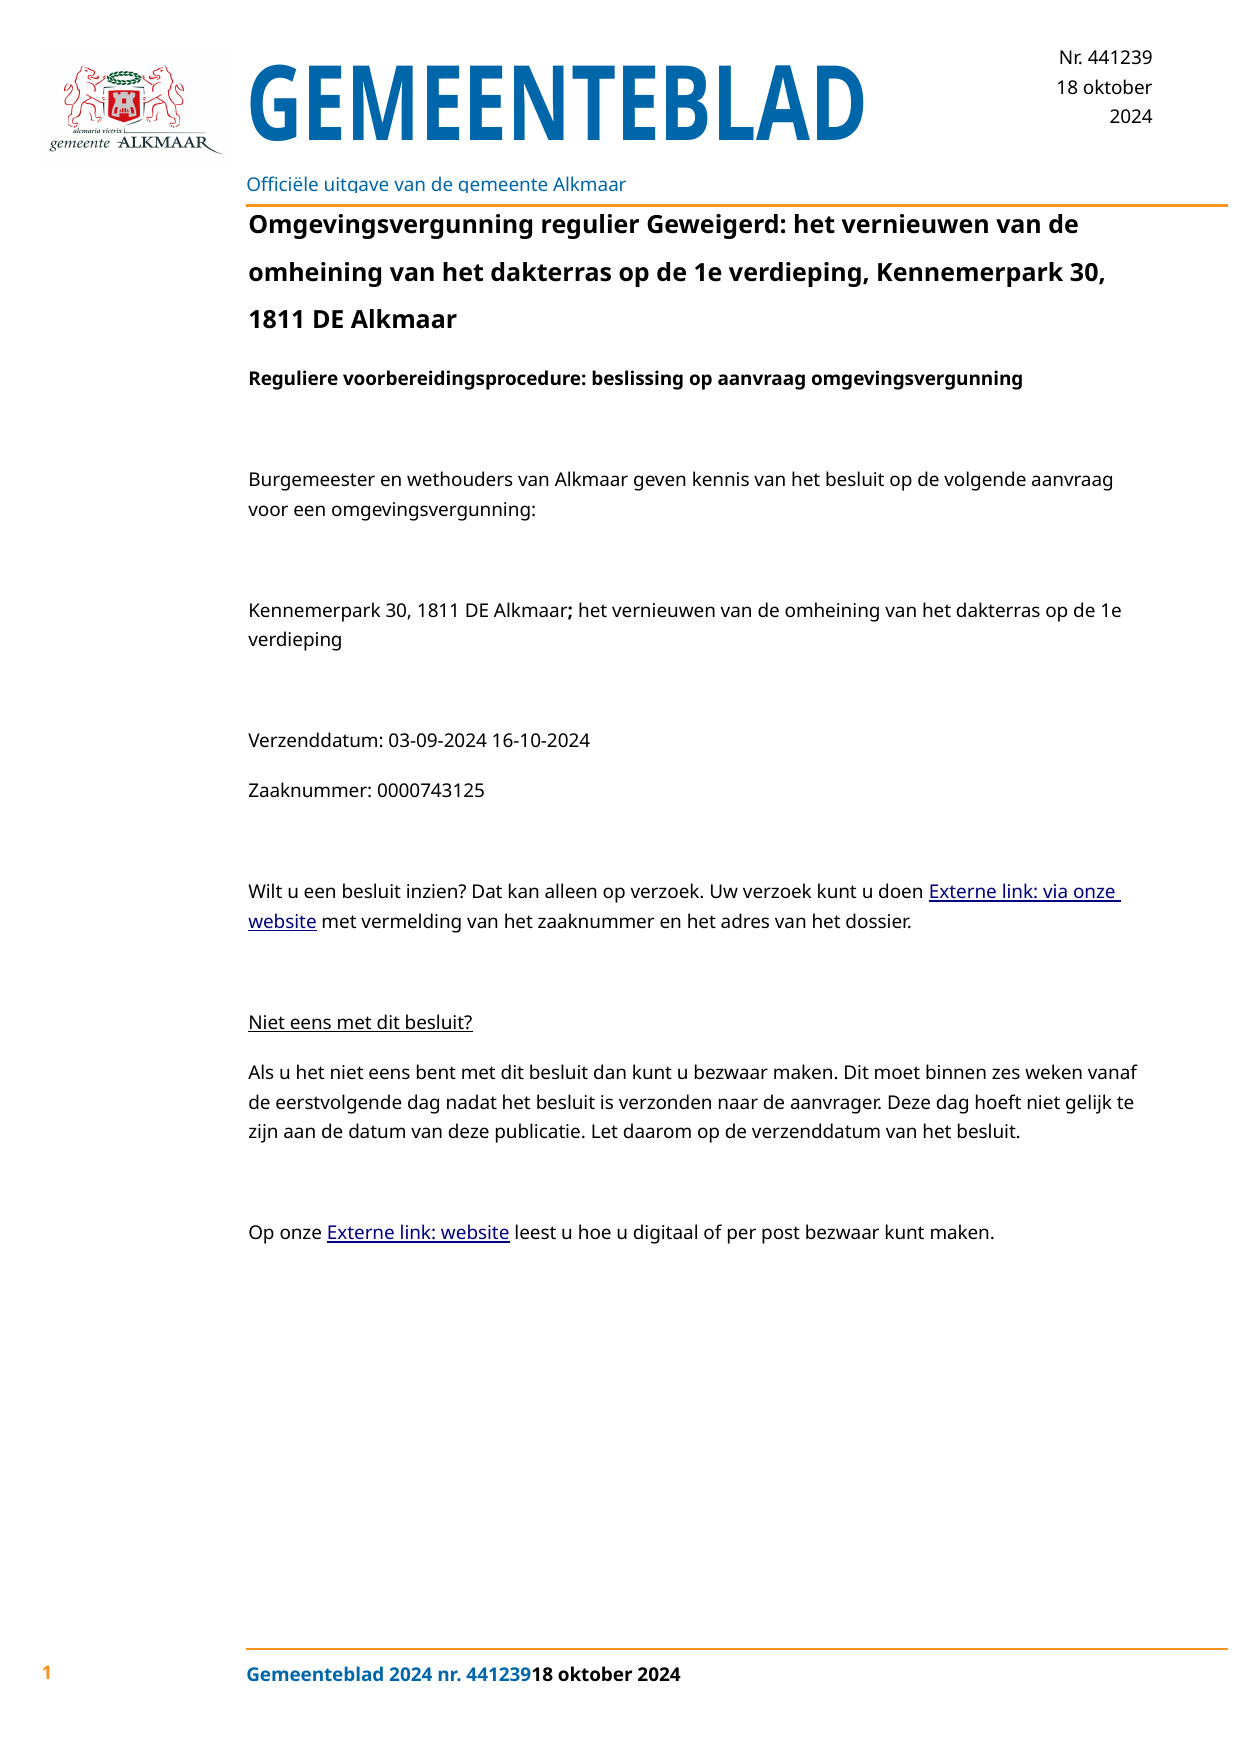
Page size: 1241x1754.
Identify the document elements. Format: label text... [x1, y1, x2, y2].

text Op onze Externe link: website leest u hoe u digitaal of per post bezwaar kunt maken. [248, 1219, 1152, 1245]
text Burgemeester en wethouders van Alkmaar geven kennis van het besluit op de volgende aanvraag voor een omgevingsvergunning: [248, 466, 1152, 522]
text Wilt u een besluit inzien? Dat kan alleen op verzoek. Uw verzoek kunt u doen Externe link: via onze website met vermelding van het zaaknummer en het adres van het dossier. [248, 878, 1152, 934]
text Als u het niet eens bent met dit besluit dan kunt u bezwaar maken. Dit moet binnen zes weken vanaf de eerstvolgende dag nadat het besluit is verzonden naar de aanvrager. Deze dag hoeft niet gelijk te zijn aan de datum van deze publicatie. Let daarom op de verzenddatum van het besluit. [248, 1059, 1152, 1144]
picture [41, 47, 231, 172]
text Kennemerpark 30, 1811 DE Alkmaar; het vernieuwen van de omheining van het dakterras op de 1e verdieping [248, 597, 1152, 652]
text Verzenddatum: 03-09-2024 16-10-2024 [248, 727, 1152, 753]
text Zaaknummer: 0000743125 [248, 778, 1152, 803]
text Omgevingsvergunning regulier Geweigerd: het vernieuwen van de omheining van het dakterras op de 1e verdieping, Kennemerpark 30, 1811 DE Alkmaar [248, 207, 1152, 336]
text Niet eens met dit besluit? [248, 1009, 1152, 1034]
text Reguliere voorbereidingsprocedure: beslissing op aanvraag omgevingsvergunning [248, 366, 1152, 391]
